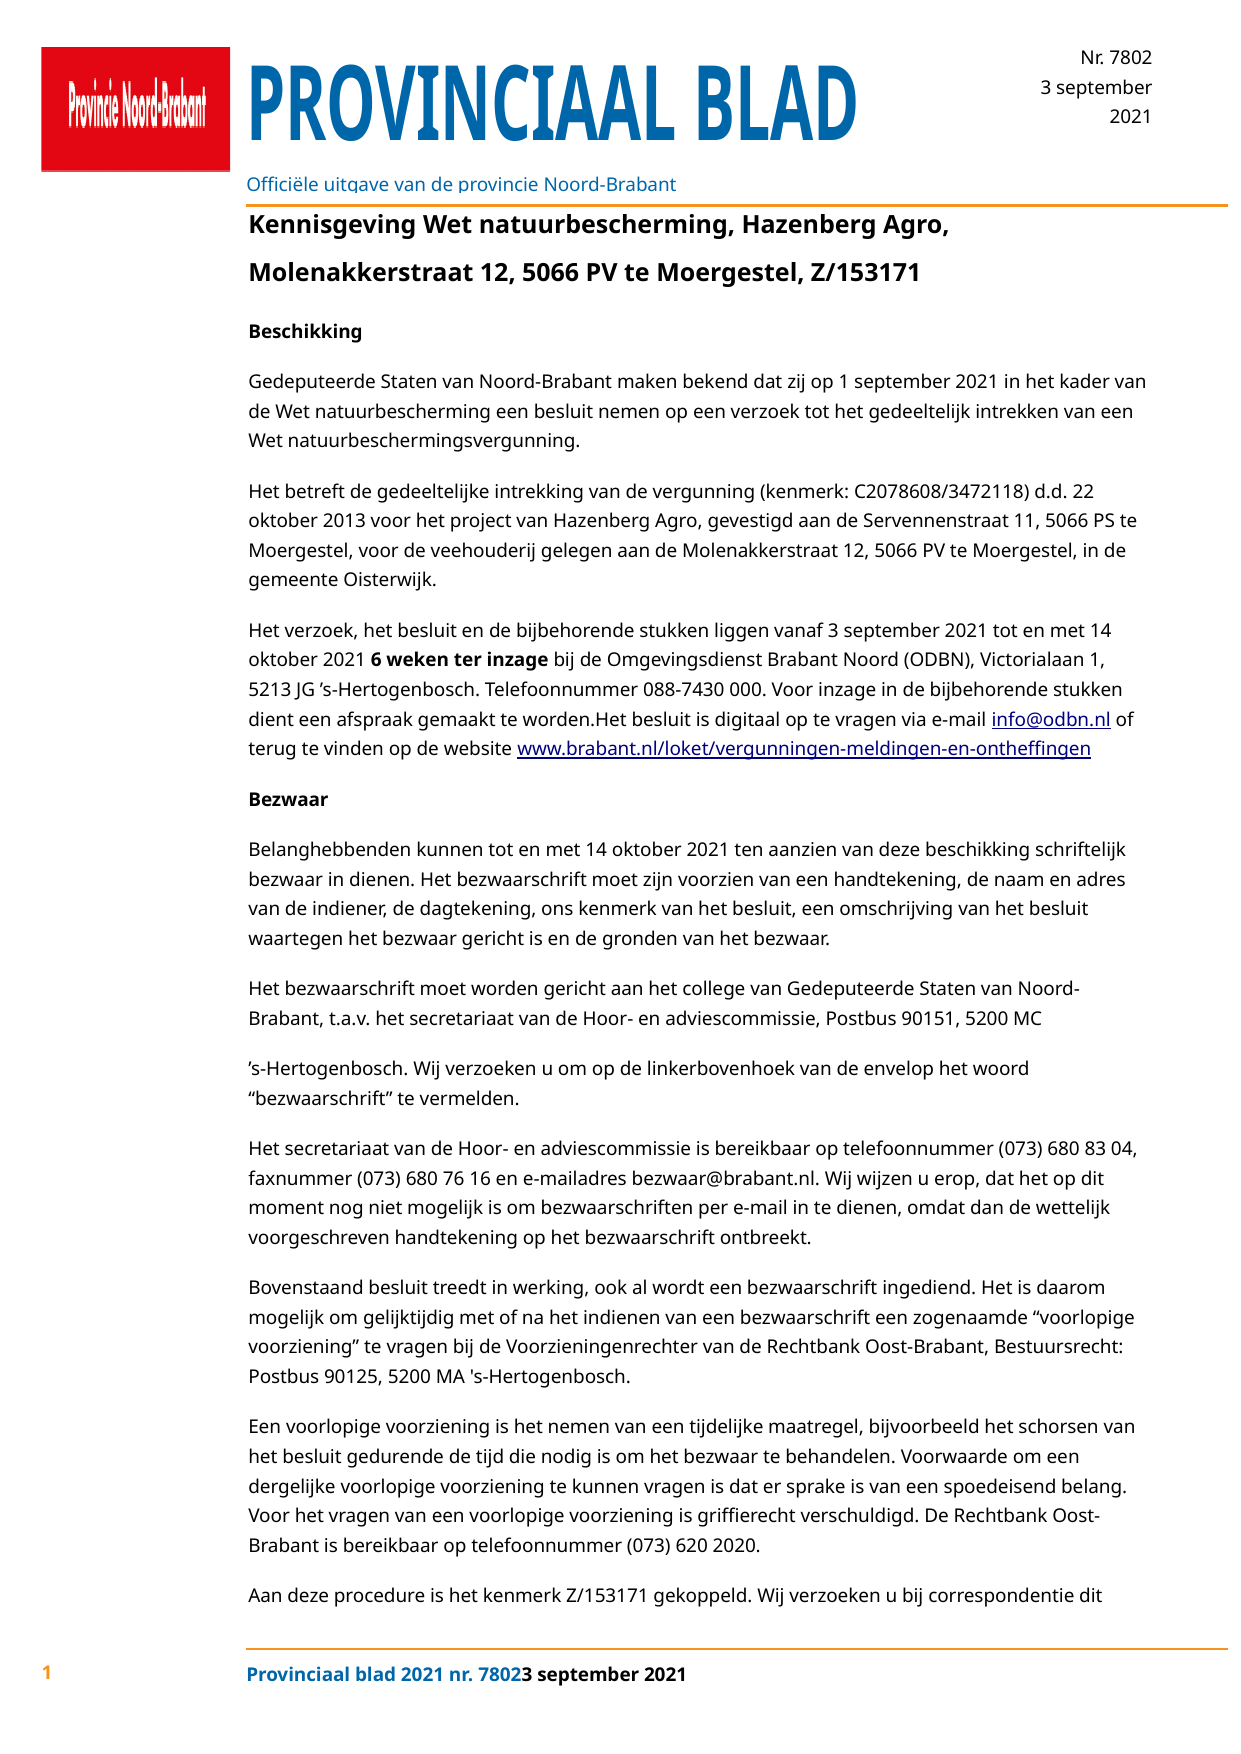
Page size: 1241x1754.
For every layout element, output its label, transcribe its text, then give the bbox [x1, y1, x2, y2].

text Gedeputeerde Staten van Noord-Brabant maken bekend dat zij op 1 september 2021 in het kader van de Wet natuurbescherming een besluit nemen op een verzoek tot het gedeeltelijk intrekken van een Wet natuurbeschermingsvergunning. [248, 368, 1152, 453]
picture [41, 47, 231, 172]
text Bovenstaand besluit treedt in werking, ook al wordt een bezwaarschrift ingediend. Het is daarom mogelijk om gelijktijdig met of na het indienen van een bezwaarschrift een zogenaamde “voorlopige voorziening” te vragen bij de Voorzieningenrechter van de Rechtbank Oost-Brabant, Bestuursrecht: Postbus 90125, 5200 MA 's-Hertogenbosch. [248, 1274, 1152, 1389]
text Het secretariaat van de Hoor- en adviescommissie is bereikbaar op telefoonnummer (073) 680 83 04, faxnummer (073) 680 76 16 en e-mailadres bezwaar@brabant.nl. Wij wijzen u erop, dat het op dit moment nog niet mogelijk is om bezwaarschriften per e-mail in te dienen, omdat dan de wettelijk voorgeschreven handtekening op het bezwaarschrift ontbreekt. [248, 1135, 1152, 1250]
text Het betreft de gedeeltelijke intrekking van de vergunning (kenmerk: C2078608/3472118) d.d. 22 oktober 2013 voor het project van Hazenberg Agro, gevestigd aan de Servennenstraat 11, 5066 PS te Moergestel, voor de veehouderij gelegen aan de Molenakkerstraat 12, 5066 PV te Moergestel, in de gemeente Oisterwijk. [248, 478, 1152, 592]
text Een voorlopige voorziening is het nemen van een tijdelijke maatregel, bijvoorbeeld het schorsen van het besluit gedurende de tijd die nodig is om het bezwaar te behandelen. Voorwaarde om een dergelijke voorlopige voorziening te kunnen vragen is dat er sprake is van een spoedeisend belang. Voor het vragen van een voorlopige voorziening is griffierecht verschuldigd. De Rechtbank Oost-Brabant is bereikbaar op telefoonnummer (073) 620 2020. [248, 1414, 1152, 1558]
text ’s-Hertogenbosch. Wij verzoeken u om op de linkerbovenhoek van de envelop het woord “bezwaarschrift” te vermelden. [248, 1055, 1152, 1111]
text Belanghebbenden kunnen tot en met 14 oktober 2021 ten aanzien van deze beschikking schriftelijk bezwaar in dienen. Het bezwaarschrift moet zijn voorzien van een handtekening, de naam en adres van de indiener, de dagtekening, ons kenmerk van het besluit, een omschrijving van het besluit waartegen het bezwaar gericht is en de gronden van het bezwaar. [248, 836, 1152, 951]
text Het verzoek, het besluit en de bijbehorende stukken liggen vanaf 3 september 2021 tot en met 14 oktober 2021 6 weken ter inzage bij de Omgevingsdienst Brabant Noord (ODBN), Victorialaan 1, 5213 JG ’s-Hertogenbosch. Telefoonnummer 088-7430 000. Voor inzage in de bijbehorende stukken dient een afspraak gemaakt te worden.Het besluit is digitaal op te vragen via e-mail info@odbn.nl of terug te vinden op de website www.brabant.nl/loket/vergunningen-meldingen-en-ontheffingen [248, 617, 1152, 761]
text Beschikking [248, 318, 1152, 344]
text Het bezwaarschrift moet worden gericht aan het college van Gedeputeerde Staten van Noord-Brabant, t.a.v. het secretariaat van de Hoor- en adviescommissie, Postbus 90151, 5200 MC [248, 975, 1152, 1031]
text Bezwaar [248, 786, 1152, 812]
text Kennisgeving Wet natuurbescherming, Hazenberg Agro, Molenakkerstraat 12, 5066 PV te Moergestel, Z/153171 [248, 207, 1152, 288]
text Aan deze procedure is het kenmerk Z/153171 gekoppeld. Wij verzoeken u bij correspondentie dit [248, 1582, 1152, 1608]
